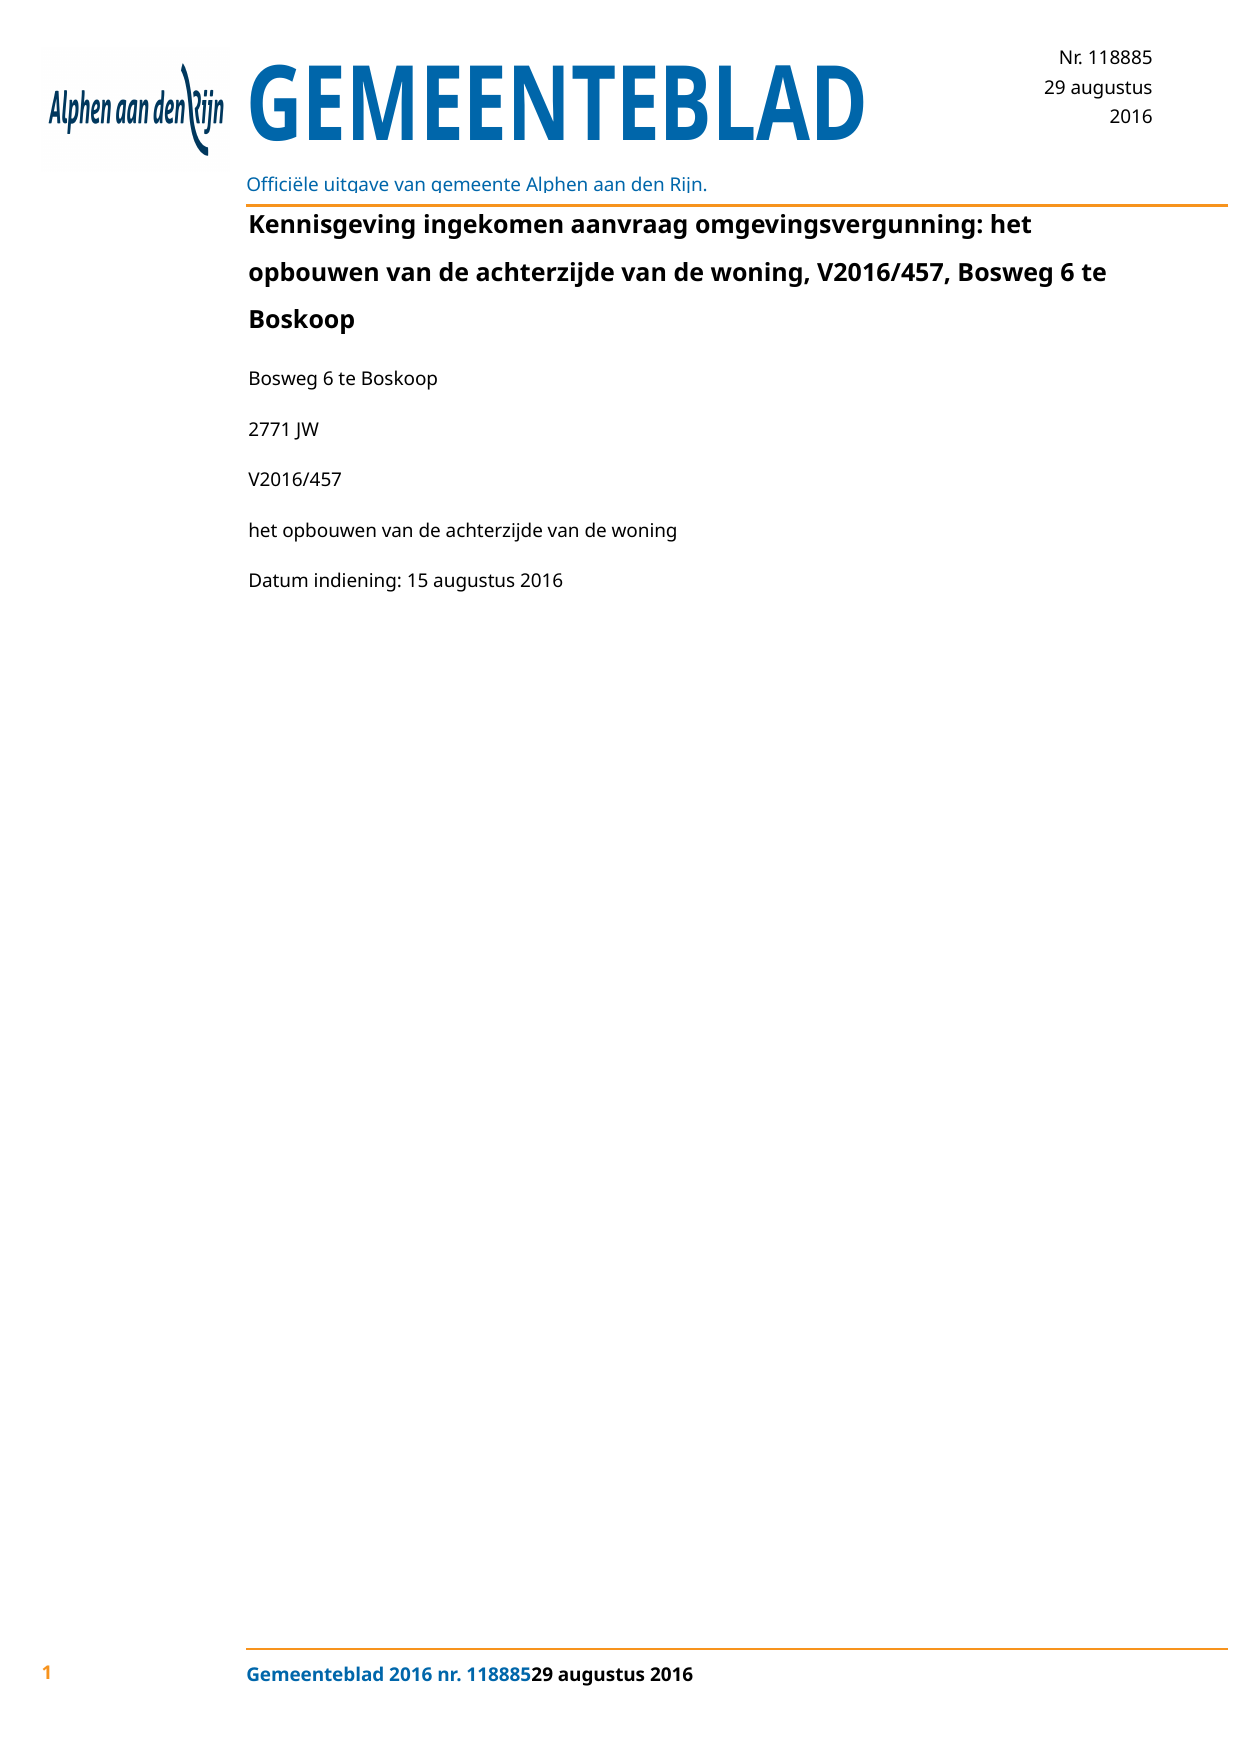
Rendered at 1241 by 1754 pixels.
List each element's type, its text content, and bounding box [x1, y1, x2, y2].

picture [41, 47, 231, 172]
text het opbouwen van de achterzijde van de woning [248, 517, 1152, 542]
text V2016/457 [248, 466, 1152, 492]
text 2771 JW [248, 416, 1152, 442]
text Kennisgeving ingekomen aanvraag omgevingsvergunning: het opbouwen van de achterzijde van de woning, V2016/457, Bosweg 6 te Boskoop [248, 207, 1152, 336]
text Datum indiening: 15 augustus 2016 [248, 567, 1152, 593]
text Bosweg 6 te Boskoop [248, 366, 1152, 391]
